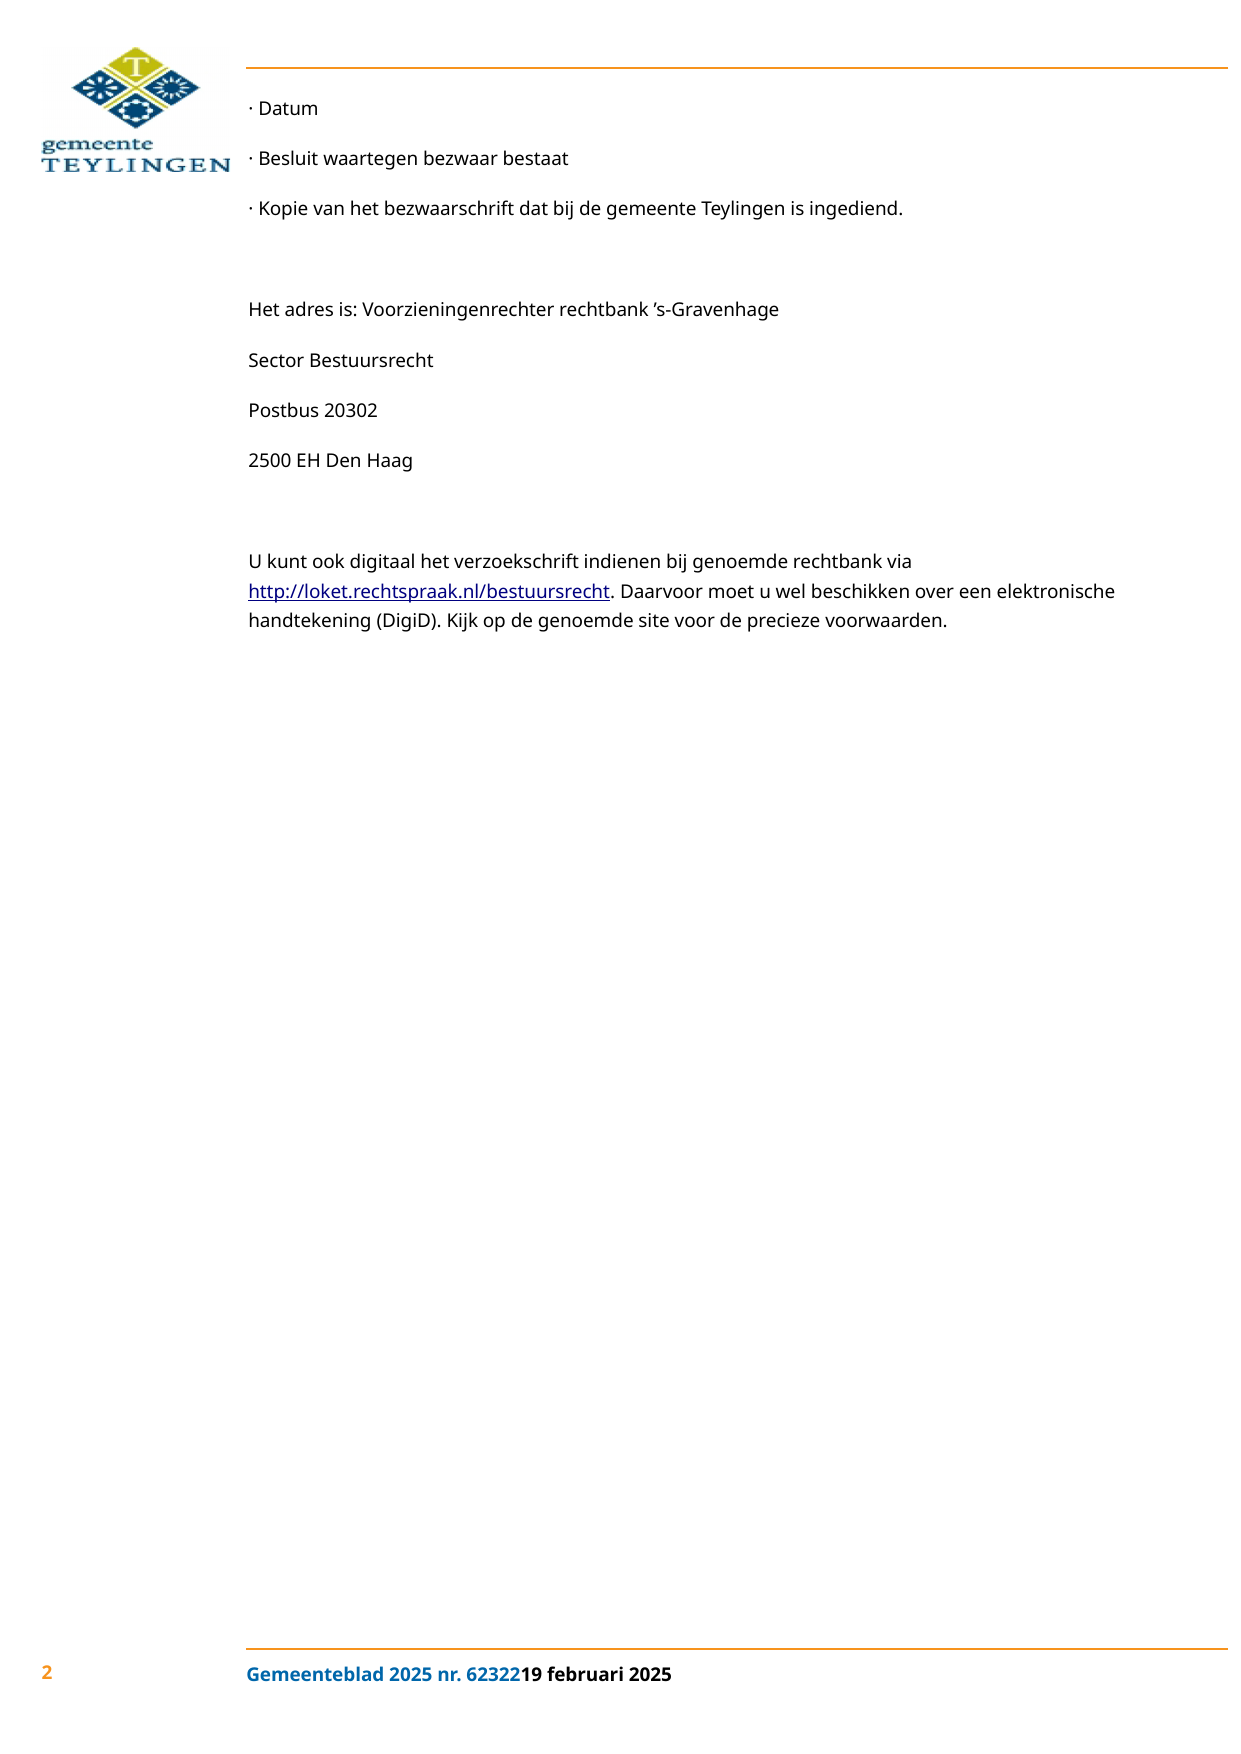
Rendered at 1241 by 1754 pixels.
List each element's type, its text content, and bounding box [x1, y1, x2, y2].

text · Datum [248, 95, 1152, 121]
text U kunt ook digitaal het verzoekschrift indienen bij genoemde rechtbank via http://loket.rechtspraak.nl/bestuursrecht. Daarvoor moet u wel beschikken over een elektronische handtekening (DigiD). Kijk op de genoemde site voor de precieze voorwaarden. [248, 548, 1152, 633]
picture [41, 47, 231, 172]
text · Besluit waartegen bezwaar bestaat [248, 145, 1152, 171]
text 2500 EH Den Haag [248, 448, 1152, 473]
text Sector Bestuursrecht [248, 347, 1152, 373]
text Het adres is: Voorzieningenrechter rechtbank ’s-Gravenhage [248, 296, 1152, 322]
text · Kopie van het bezwaarschrift dat bij de gemeente Teylingen is ingediend. [248, 196, 1152, 221]
text Postbus 20302 [248, 397, 1152, 423]
